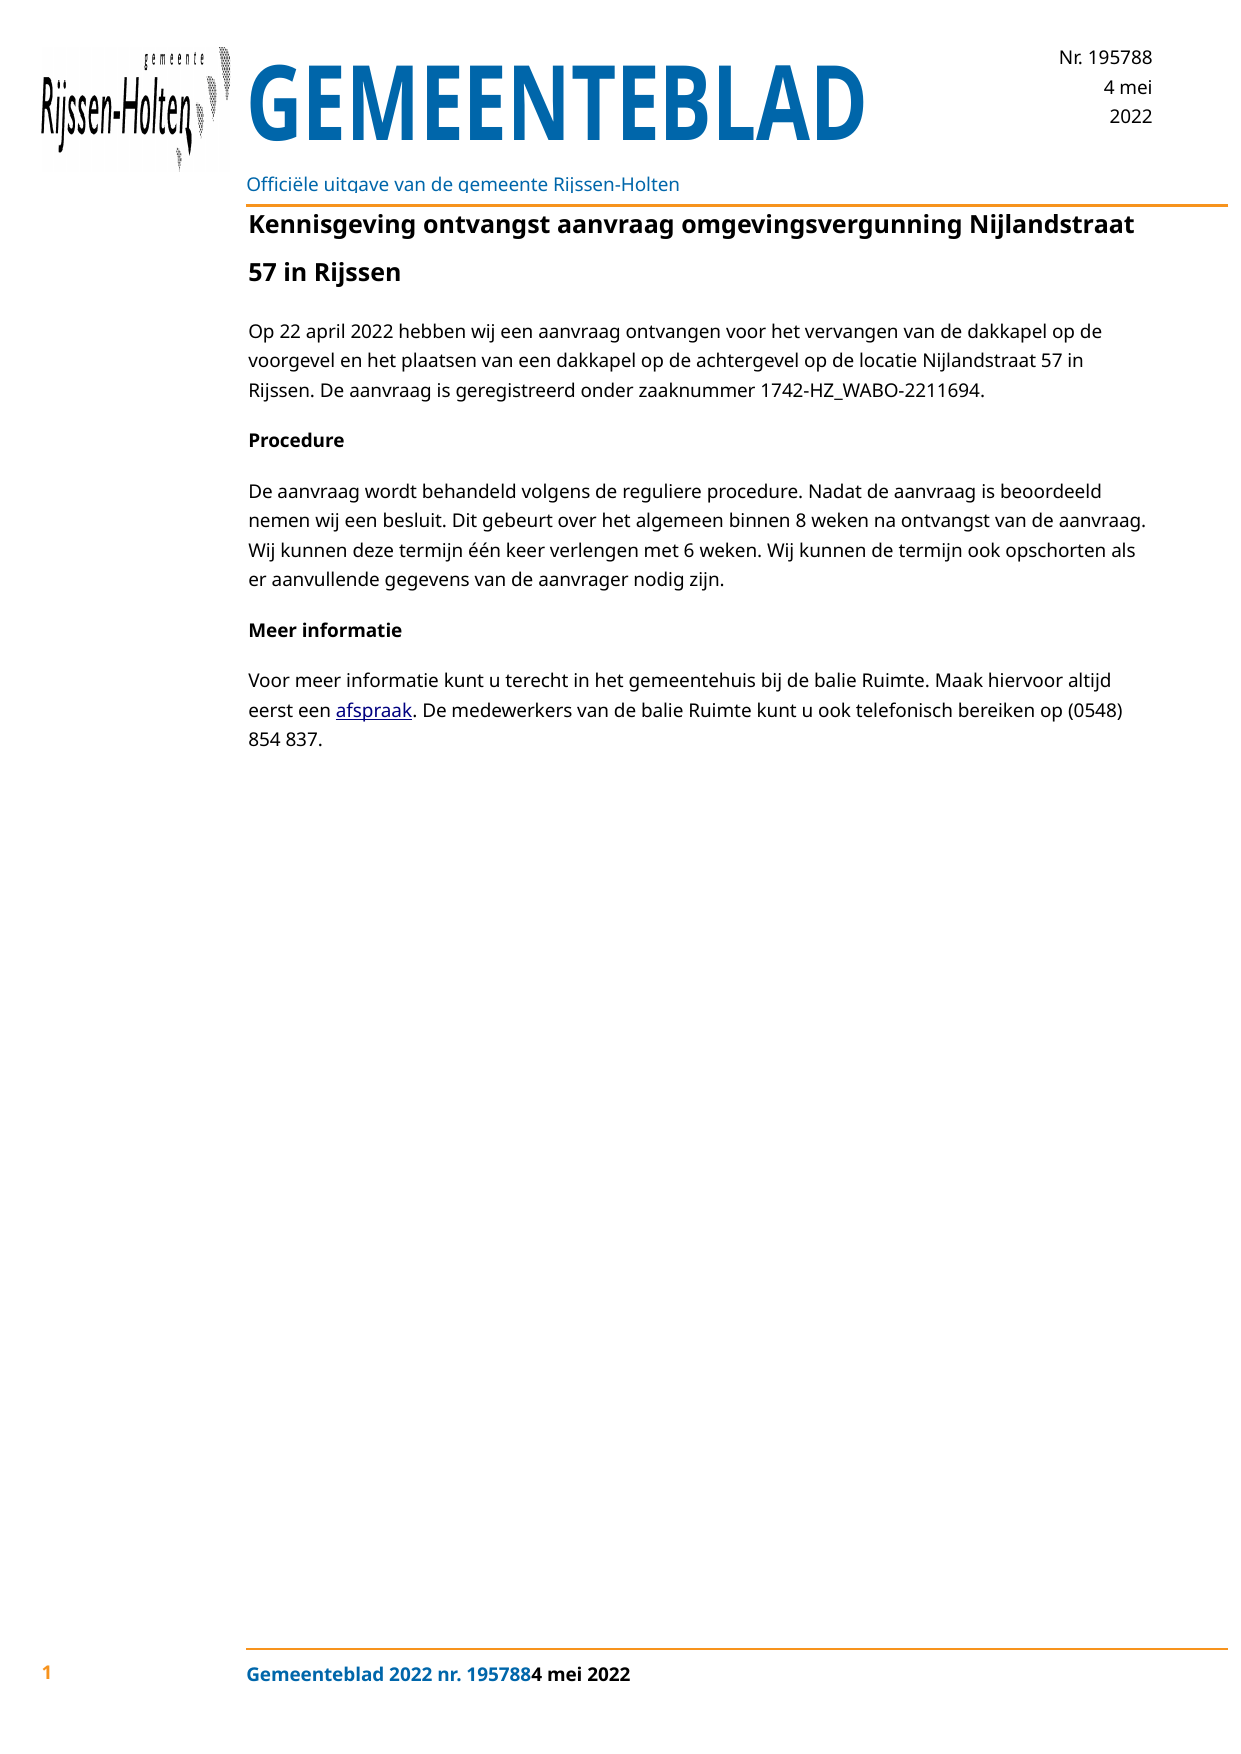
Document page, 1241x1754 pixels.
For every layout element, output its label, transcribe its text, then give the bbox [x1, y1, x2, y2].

text Kennisgeving ontvangst aanvraag omgevingsvergunning Nijlandstraat 57 in Rijssen [248, 207, 1152, 288]
text Voor meer informatie kunt u terecht in het gemeentehuis bij de balie Ruimte. Maak hiervoor altijd eerst een afspraak. De medewerkers van de balie Ruimte kunt u ook telefonisch bereiken op (0548) 854 837. [248, 667, 1152, 752]
text De aanvraag wordt behandeld volgens de reguliere procedure. Nadat de aanvraag is beoordeeld nemen wij een besluit. Dit gebeurt over het algemeen binnen 8 weken na ontvangst van de aanvraag. Wij kunnen deze termijn één keer verlengen met 6 weken. Wij kunnen de termijn ook opschorten als er aanvullende gegevens van de aanvrager nodig zijn. [248, 478, 1152, 592]
text Meer informatie [248, 617, 1152, 643]
text Procedure [248, 427, 1152, 453]
picture [41, 47, 231, 172]
text Op 22 april 2022 hebben wij een aanvraag ontvangen voor het vervangen van de dakkapel op de voorgevel en het plaatsen van een dakkapel op de achtergevel op de locatie Nijlandstraat 57 in Rijssen. De aanvraag is geregistreerd onder zaaknummer 1742-HZ_WABO-2211694. [248, 318, 1152, 403]
